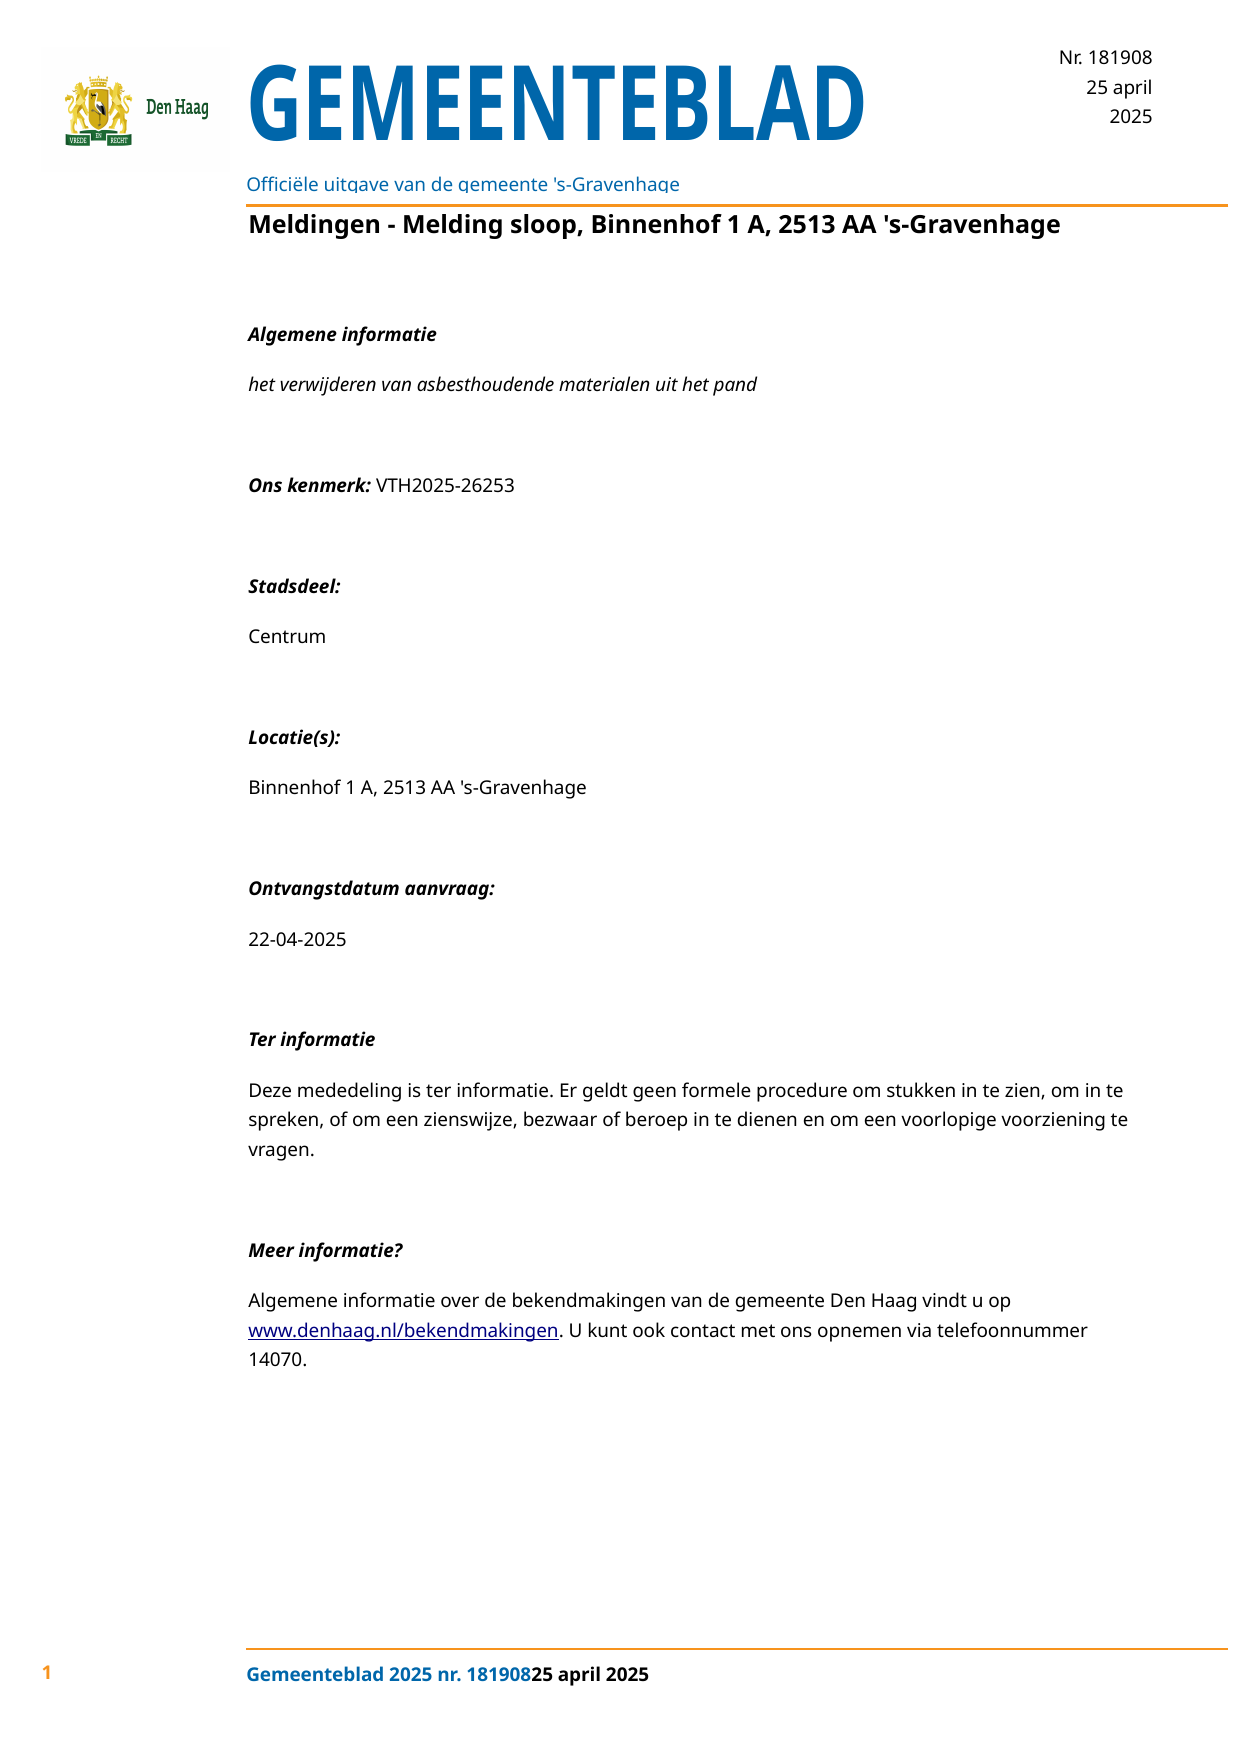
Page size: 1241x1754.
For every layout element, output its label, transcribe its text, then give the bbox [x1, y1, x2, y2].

text Centrum [248, 623, 1152, 649]
text Stadsdeel: [248, 573, 1152, 598]
text Meer informatie? [248, 1237, 1152, 1263]
text 22-04-2025 [248, 926, 1152, 951]
text Locatie(s): [248, 724, 1152, 750]
picture [41, 47, 231, 172]
text Binnenhof 1 A, 2513 AA 's-Gravenhage [248, 774, 1152, 800]
text Deze mededeling is ter informatie. Er geldt geen formele procedure om stukken in te zien, om in te spreken, of om een zienswijze, bezwaar of beroep in te dienen en om een voorlopige voorziening te vragen. [248, 1077, 1152, 1162]
text Meldingen - Melding sloop, Binnenhof 1 A, 2513 AA 's-Gravenhage [248, 207, 1152, 241]
text Ons kenmerk: VTH2025-26253 [248, 472, 1152, 498]
text Algemene informatie over de bekendmakingen van de gemeente Den Haag vindt u op www.denhaag.nl/bekendmakingen. U kunt ook contact met ons opnemen via telefoonnummer 14070. [248, 1287, 1152, 1372]
text Algemene informatie [248, 321, 1152, 346]
text Ontvangstdatum aanvraag: [248, 875, 1152, 901]
text het verwijderen van asbesthoudende materialen uit het pand [248, 371, 1152, 397]
text Ter informatie [248, 1027, 1152, 1052]
